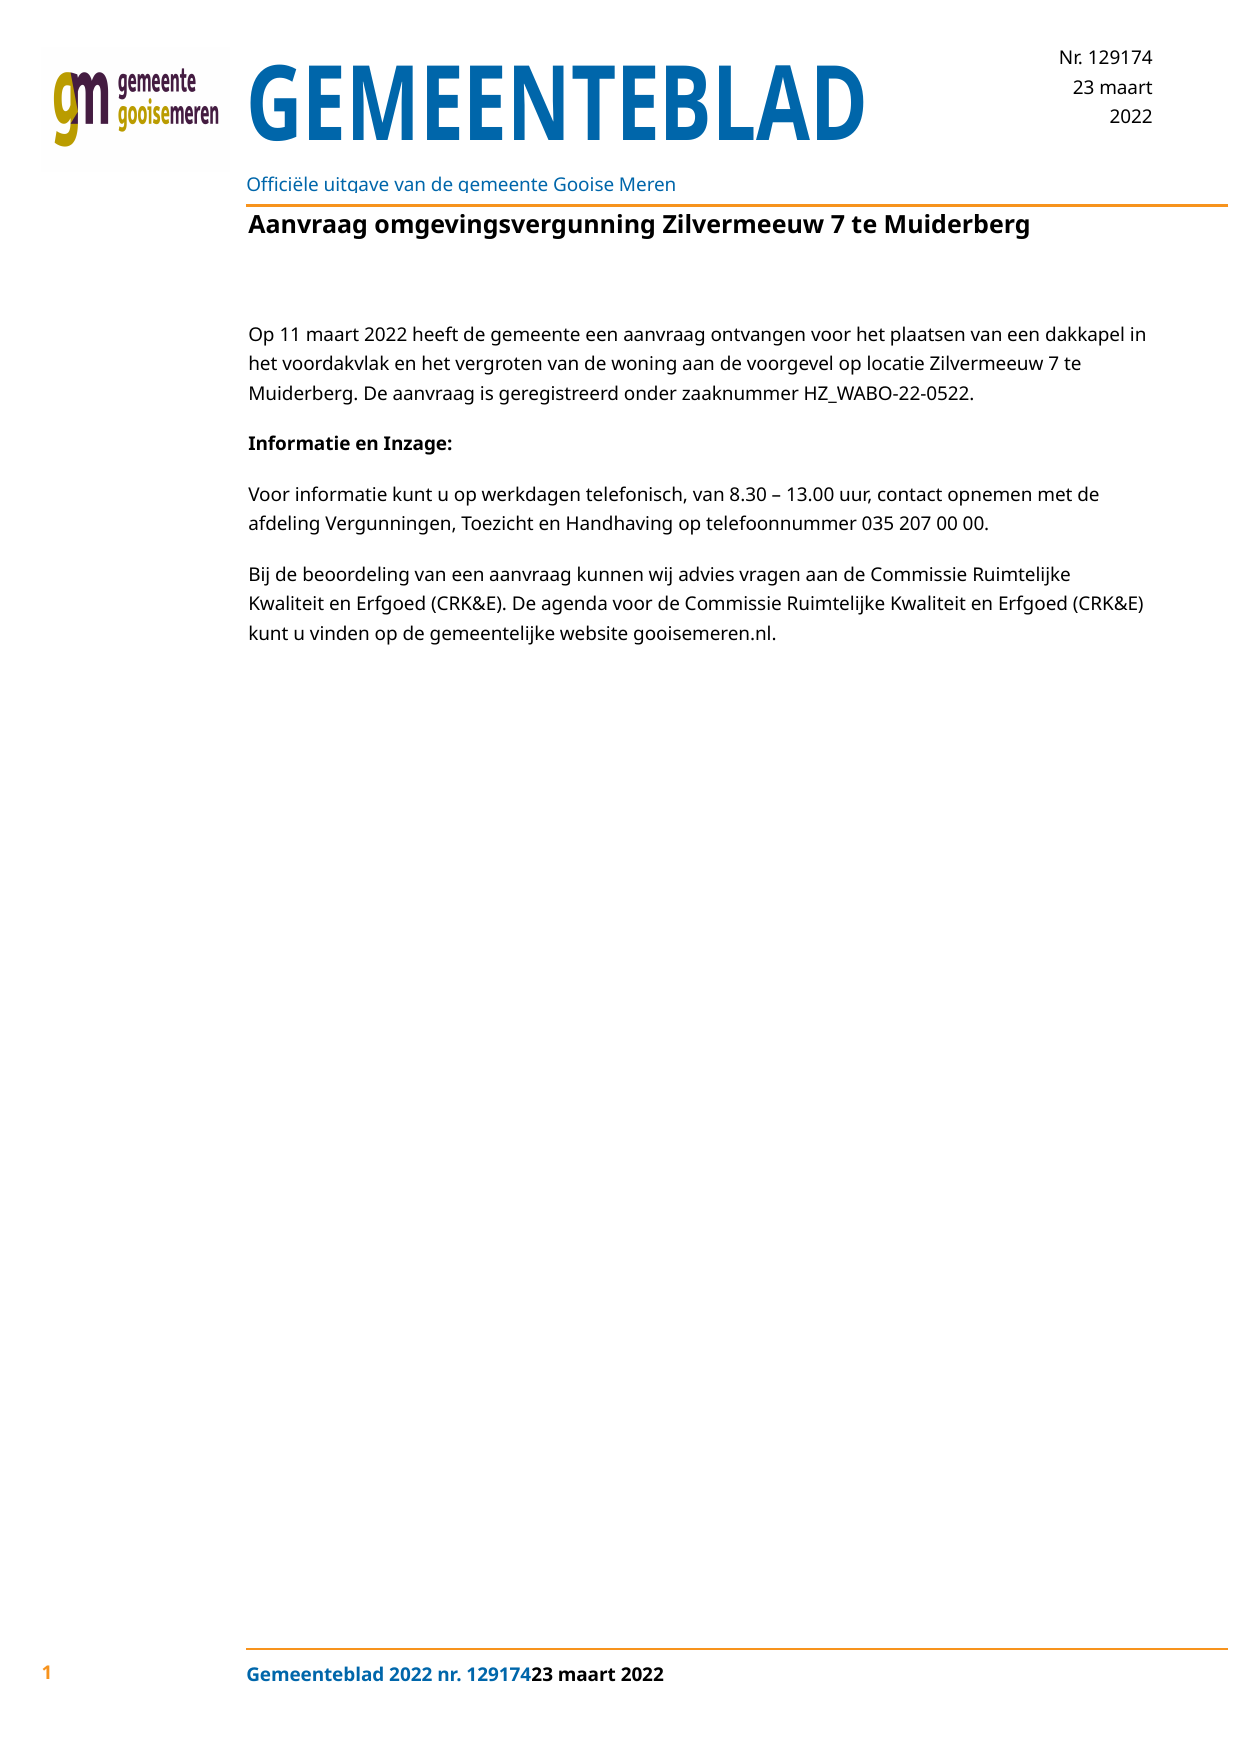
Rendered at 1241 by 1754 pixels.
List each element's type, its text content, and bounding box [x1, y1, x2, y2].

text Op 11 maart 2022 heeft de gemeente een aanvraag ontvangen voor het plaatsen van een dakkapel in het voordakvlak en het vergroten van de woning aan de voorgevel op locatie Zilvermeeuw 7 te Muiderberg. De aanvraag is geregistreerd onder zaaknummer HZ_WABO-22-0522. [248, 321, 1152, 406]
text Aanvraag omgevingsvergunning Zilvermeeuw 7 te Muiderberg [248, 207, 1152, 241]
text Voor informatie kunt u op werkdagen telefonisch, van 8.30 – 13.00 uur, contact opnemen met de afdeling Vergunningen, Toezicht en Handhaving op telefoonnummer 035 207 00 00. [248, 481, 1152, 536]
picture [41, 47, 231, 172]
text Bij de beoordeling van een aanvraag kunnen wij advies vragen aan de Commissie Ruimtelijke Kwaliteit en Erfgoed (CRK&E). De agenda voor de Commissie Ruimtelijke Kwaliteit en Erfgoed (CRK&E) kunt u vinden op de gemeentelijke website gooisemeren.nl. [248, 561, 1152, 646]
text Informatie en Inzage: [248, 430, 1152, 456]
